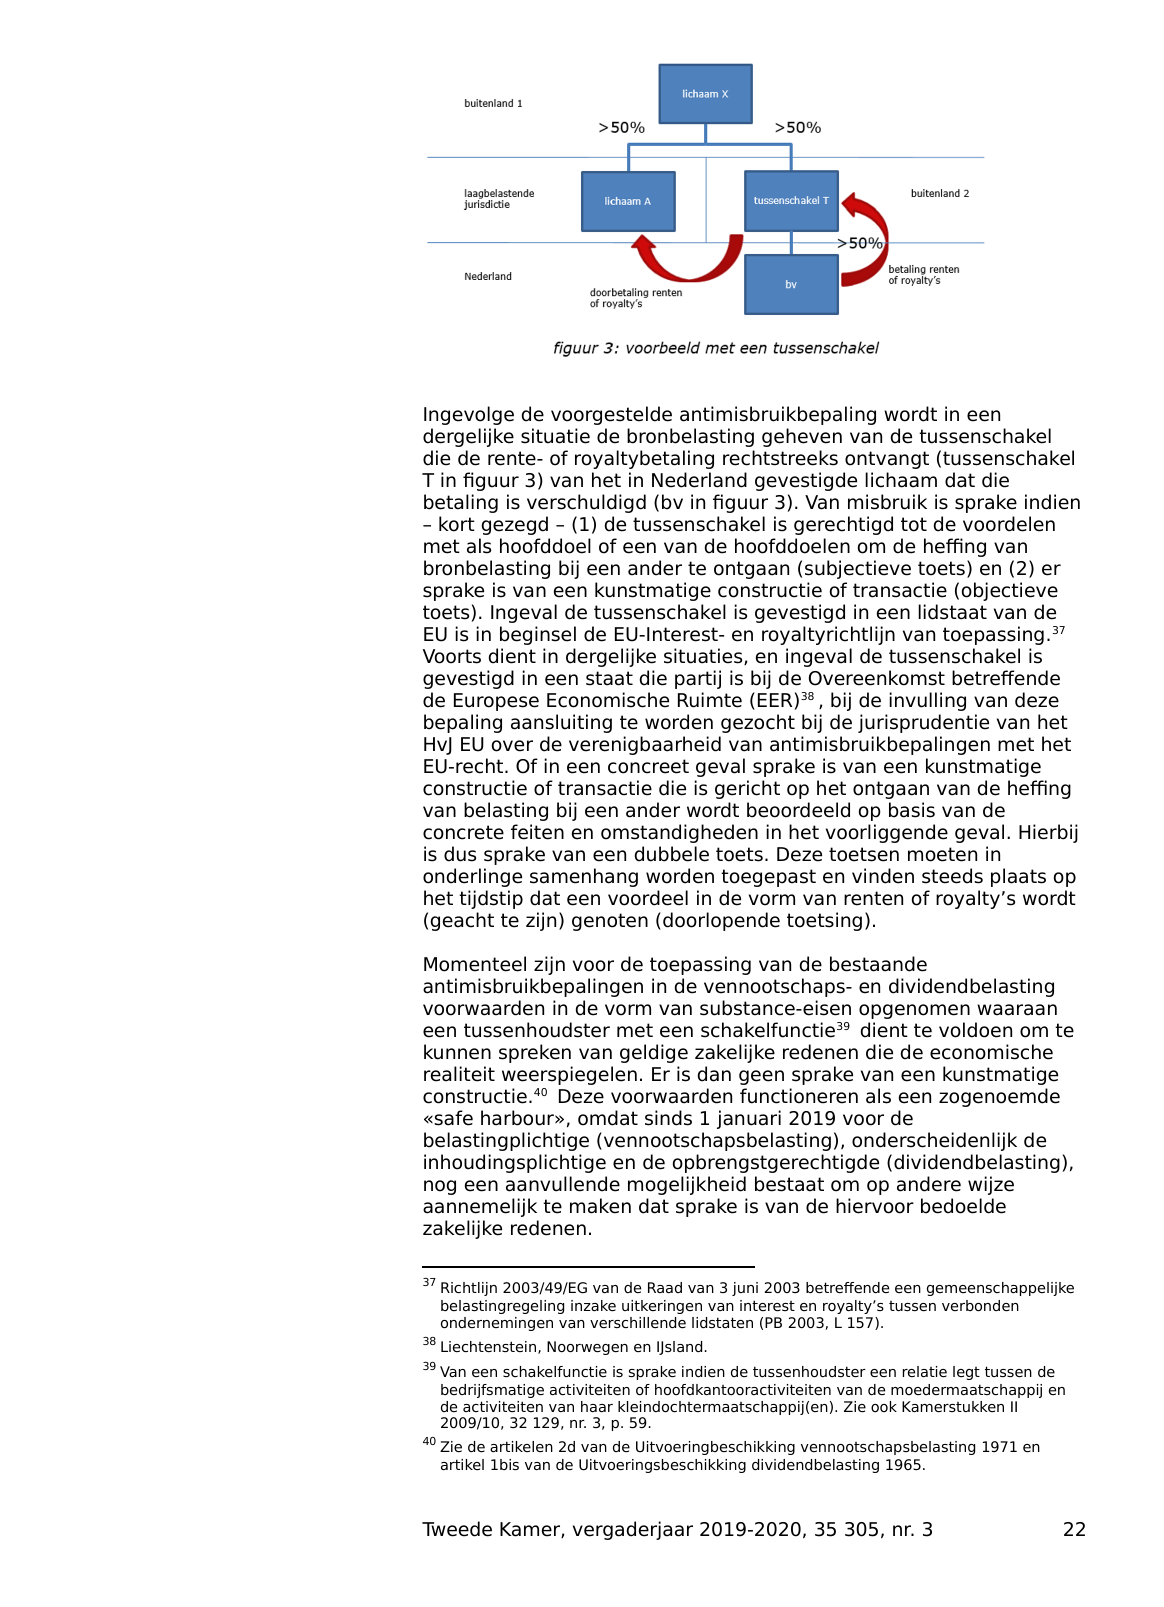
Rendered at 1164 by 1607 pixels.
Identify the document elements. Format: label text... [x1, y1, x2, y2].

picture [422, 59, 990, 361]
text Zie de artikelen 2d van de Uitvoeringbeschikking vennootschapsbelasting 1971 en artikel 1bis van de Uitvoeringsbeschikking dividendbelasting 1965. [422, 1435, 1087, 1474]
text Liechtenstein, Noorwegen en IJsland. [422, 1335, 1087, 1357]
text Richtlijn 2003/49/EG van de Raad van 3 juni 2003 betreffende een gemeenschappelijke belastingregeling inzake uitkeringen van interest en royalty’s tussen verbonden ondernemingen van verschillende lidstaten (PB 2003, L 157). [422, 1276, 1087, 1332]
text Van een schakelfunctie is sprake indien de tussenhoudster een relatie legt tussen de bedrijfsmatige activiteiten of hoofdkantooractiviteiten van de moedermaatschappij en de activiteiten van haar kleindochtermaatschappij(en). Zie ook Kamerstukken II 2009/10, 32 129, nr. 3, p. 59. [422, 1360, 1087, 1432]
text Momenteel zijn voor de toepassing van de bestaande antimisbruikbepalingen in de vennootschaps- en dividendbelasting voorwaarden in de vorm van substance-eisen opgenomen waaraan een tussenhoudster met een schakelfunctie dient te voldoen om te kunnen spreken van geldige zakelijke redenen die de economische realiteit weerspiegelen. Er is dan geen sprake van een kunstmatige constructie. Deze voorwaarden functioneren als een zogenoemde «safe harbour», omdat sinds 1 januari 2019 voor de belastingplichtige (vennootschapsbelasting), onderscheidenlijk de inhoudingsplichtige en de opbrengstgerechtigde (dividendbelasting), nog een aanvullende mogelijkheid bestaat om op andere wijze aannemelijk te maken dat sprake is van de hiervoor bedoelde zakelijke redenen. [422, 954, 1087, 1240]
text Ingevolge de voorgestelde antimisbruikbepaling wordt in een dergelijke situatie de bronbelasting geheven van de tussenschakel die de rente- of royaltybetaling rechtstreeks ontvangt (tussenschakel T in figuur 3) van het in Nederland gevestigde lichaam dat die betaling is verschuldigd (bv in figuur 3). Van misbruik is sprake indien – kort gezegd – (1) de tussenschakel is gerechtigd tot de voordelen met als hoofddoel of een van de hoofddoelen om de heffing van bronbelasting bij een ander te ontgaan (subjectieve toets) en (2) er sprake is van een kunstmatige constructie of transactie (objectieve toets). Ingeval de tussenschakel is gevestigd in een lidstaat van de EU is in beginsel de EU-Interest- en royaltyrichtlijn van toepassing. Voorts dient in dergelijke situaties, en ingeval de tussenschakel is gevestigd in een staat die partij is bij de Overeenkomst betreffende de Europese Economische Ruimte (EER), bij de invulling van deze bepaling aansluiting te worden gezocht bij de jurisprudentie van het HvJ EU over de verenigbaarheid van antimisbruikbepalingen met het EU-recht. Of in een concreet geval sprake is van een kunstmatige constructie of transactie die is gericht op het ontgaan van de heffing van belasting bij een ander wordt beoordeeld op basis van de concrete feiten en omstandigheden in het voorliggende geval. Hierbij is dus sprake van een dubbele toets. Deze toetsen moeten in onderlinge samenhang worden toegepast en vinden steeds plaats op het tijdstip dat een voordeel in de vorm van renten of royalty’s wordt (geacht te zijn) genoten (doorlopende toetsing). [422, 404, 1087, 932]
